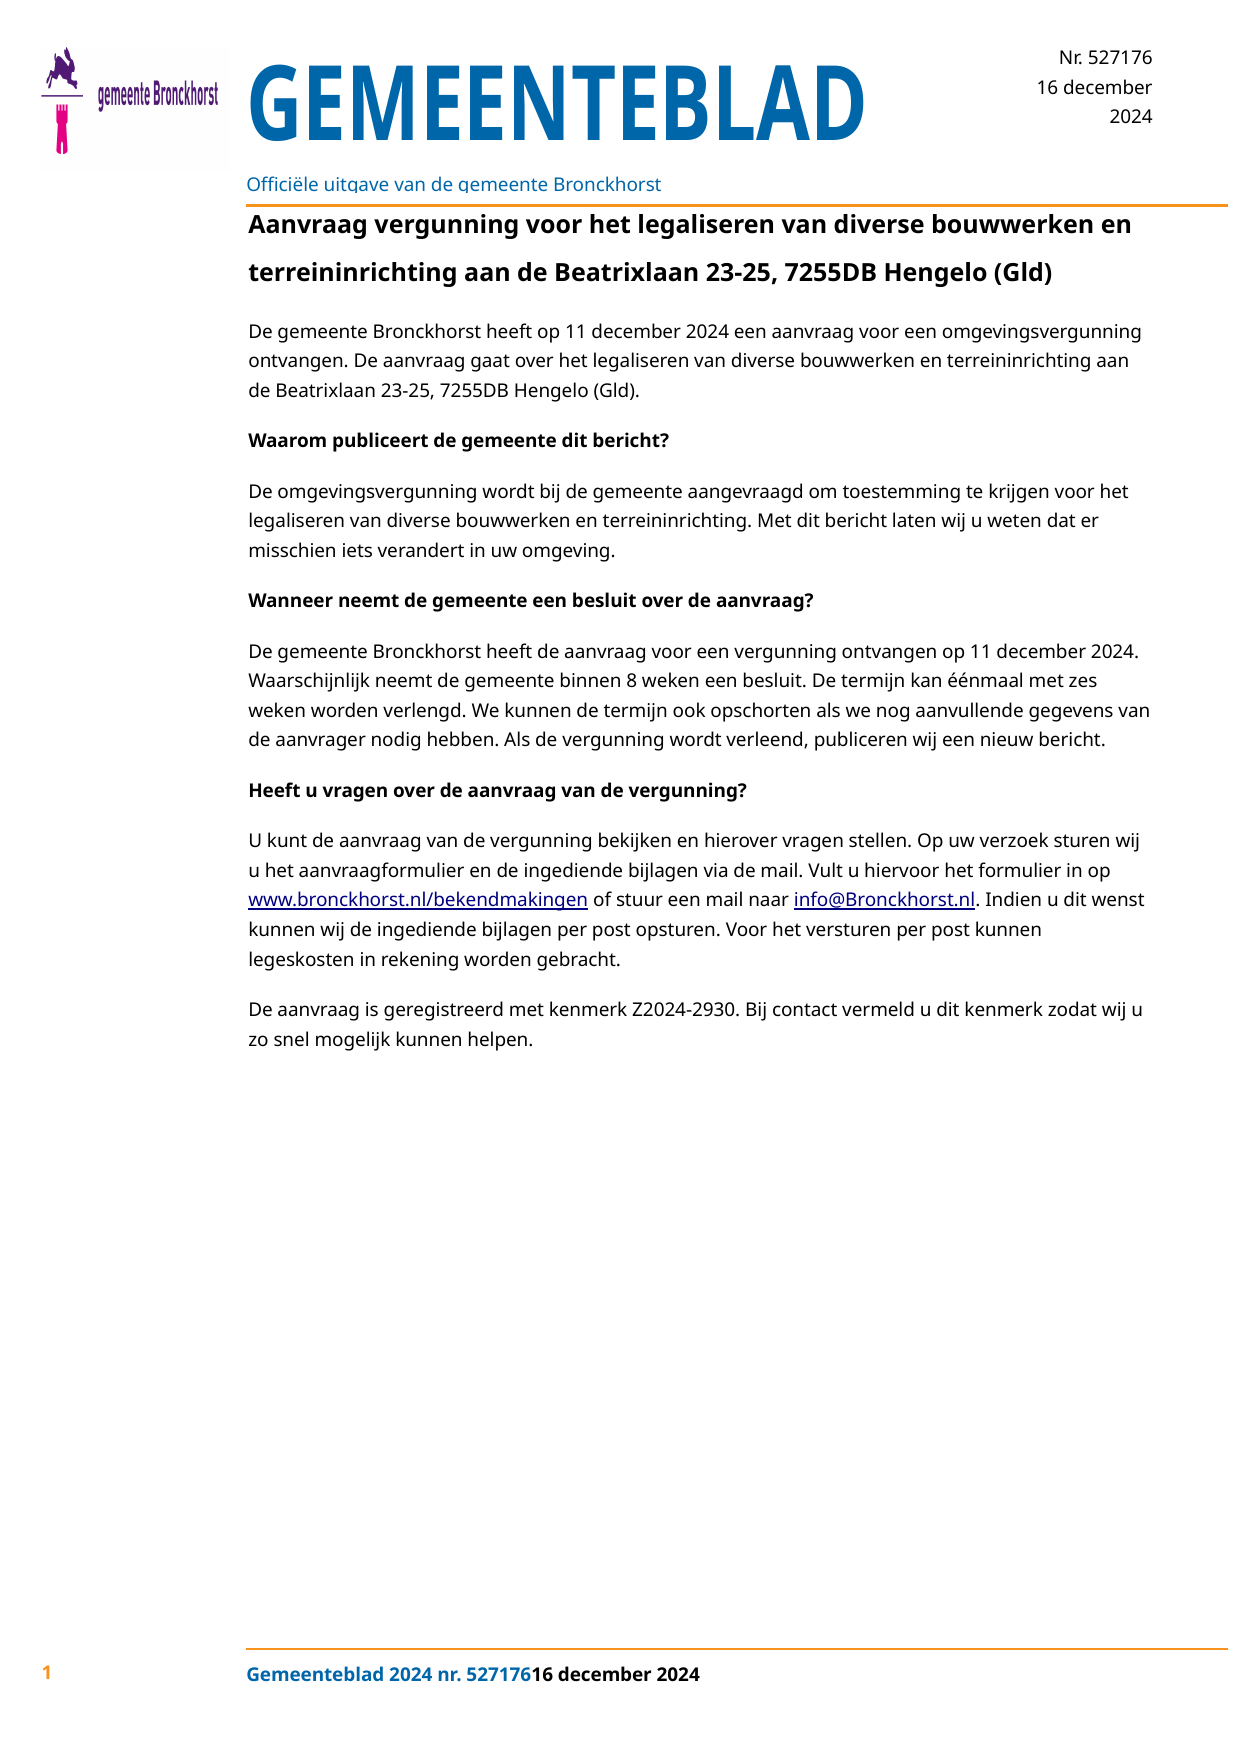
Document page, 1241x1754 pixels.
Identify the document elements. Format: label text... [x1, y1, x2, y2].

text De gemeente Bronckhorst heeft op 11 december 2024 een aanvraag voor een omgevingsvergunning ontvangen. De aanvraag gaat over het legaliseren van diverse bouwwerken en terreininrichting aan de Beatrixlaan 23-25, 7255DB Hengelo (Gld). [248, 318, 1152, 403]
text De gemeente Bronckhorst heeft de aanvraag voor een vergunning ontvangen op 11 december 2024. Waarschijnlijk neemt de gemeente binnen 8 weken een besluit. De termijn kan éénmaal met zes weken worden verlengd. We kunnen de termijn ook opschorten als we nog aanvullende gegevens van de aanvrager nodig hebben. Als de vergunning wordt verleend, publiceren wij een nieuw bericht. [248, 638, 1152, 752]
text Waarom publiceert de gemeente dit bericht? [248, 427, 1152, 453]
text U kunt de aanvraag van de vergunning bekijken en hierover vragen stellen. Op uw verzoek sturen wij u het aanvraagformulier en de ingediende bijlagen via de mail. Vult u hiervoor het formulier in op www.bronckhorst.nl/bekendmakingen of stuur een mail naar info@Bronckhorst.nl. Indien u dit wenst kunnen wij de ingediende bijlagen per post opsturen. Voor het versturen per post kunnen legeskosten in rekening worden gebracht. [248, 827, 1152, 972]
picture [41, 47, 231, 172]
text Wanneer neemt de gemeente een besluit over de aanvraag? [248, 587, 1152, 613]
text Aanvraag vergunning voor het legaliseren van diverse bouwwerken en terreininrichting aan de Beatrixlaan 23-25, 7255DB Hengelo (Gld) [248, 207, 1152, 288]
text De omgevingsvergunning wordt bij de gemeente aangevraagd om toestemming te krijgen voor het legaliseren van diverse bouwwerken en terreininrichting. Met dit bericht laten wij u weten dat er misschien iets verandert in uw omgeving. [248, 478, 1152, 563]
text De aanvraag is geregistreerd met kenmerk Z2024-2930. Bij contact vermeld u dit kenmerk zodat wij u zo snel mogelijk kunnen helpen. [248, 996, 1152, 1052]
text Heeft u vragen over de aanvraag van de vergunning? [248, 777, 1152, 803]
